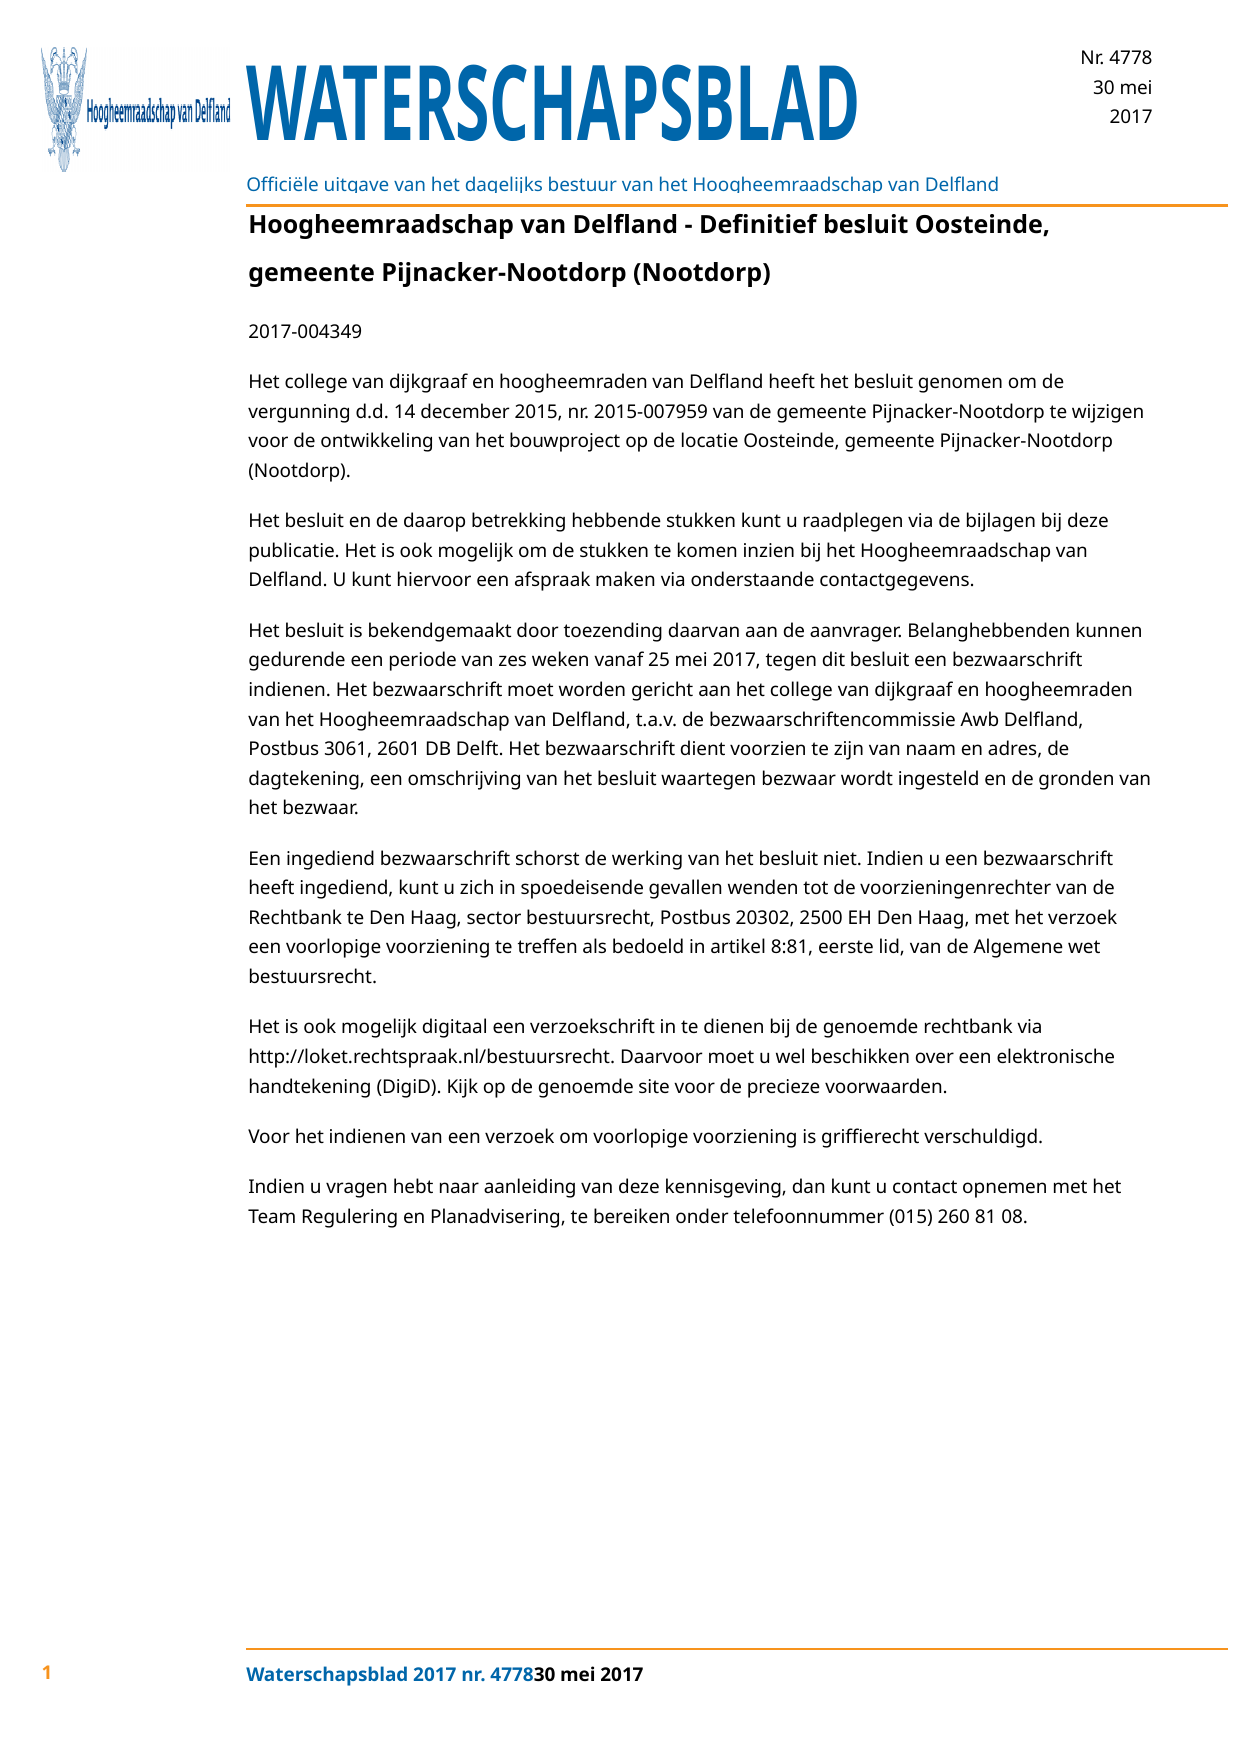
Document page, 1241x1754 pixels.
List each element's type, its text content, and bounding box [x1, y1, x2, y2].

text Indien u vragen hebt naar aanleiding van deze kennisgeving, dan kunt u contact opnemen met het Team Regulering en Planadvisering, te bereiken onder telefoonnummer (015) 260 81 08. [248, 1174, 1152, 1229]
text Hoogheemraadschap van Delfland - Definitief besluit Oosteinde, gemeente Pijnacker-Nootdorp (Nootdorp) [248, 207, 1152, 288]
text Het college van dijkgraaf en hoogheemraden van Delfland heeft het besluit genomen om de vergunning d.d. 14 december 2015, nr. 2015-007959 van de gemeente Pijnacker-Nootdorp te wijzigen voor de ontwikkeling van het bouwproject op de locatie Oosteinde, gemeente Pijnacker-Nootdorp (Nootdorp). [248, 368, 1152, 483]
text Het is ook mogelijk digitaal een verzoekschrift in te dienen bij de genoemde rechtbank via http://loket.rechtspraak.nl/bestuursrecht. Daarvoor moet u wel beschikken over een elektronische handtekening (DigiD). Kijk op de genoemde site voor de precieze voorwaarden. [248, 1014, 1152, 1099]
text Het besluit is bekendgemaakt door toezending daarvan aan de aanvrager. Belanghebbenden kunnen gedurende een periode van zes weken vanaf 25 mei 2017, tegen dit besluit een bezwaarschrift indienen. Het bezwaarschrift moet worden gericht aan het college van dijkgraaf en hoogheemraden van het Hoogheemraadschap van Delfland, t.a.v. de bezwaarschriftencommissie Awb Delfland, Postbus 3061, 2601 DB Delft. Het bezwaarschrift dient voorzien te zijn van naam en adres, de dagtekening, een omschrijving van het besluit waartegen bezwaar wordt ingesteld en de gronden van het bezwaar. [248, 617, 1152, 820]
text Het besluit en de daarop betrekking hebbende stukken kunt u raadplegen via de bijlagen bij deze publicatie. Het is ook mogelijk om de stukken te komen inzien bij het Hoogheemraadschap van Delfland. U kunt hiervoor een afspraak maken via onderstaande contactgegevens. [248, 507, 1152, 592]
picture [41, 47, 231, 172]
text 2017-004349 [248, 318, 1152, 344]
text Een ingediend bezwaarschrift schorst de werking van het besluit niet. Indien u een bezwaarschrift heeft ingediend, kunt u zich in spoedeisende gevallen wenden tot de voorzieningenrechter van de Rechtbank te Den Haag, sector bestuursrecht, Postbus 20302, 2500 EH Den Haag, met het verzoek een voorlopige voorziening te treffen als bedoeld in artikel 8:81, eerste lid, van de Algemene wet bestuursrecht. [248, 845, 1152, 989]
text Voor het indienen van een verzoek om voorlopige voorziening is griffierecht verschuldigd. [248, 1123, 1152, 1149]
